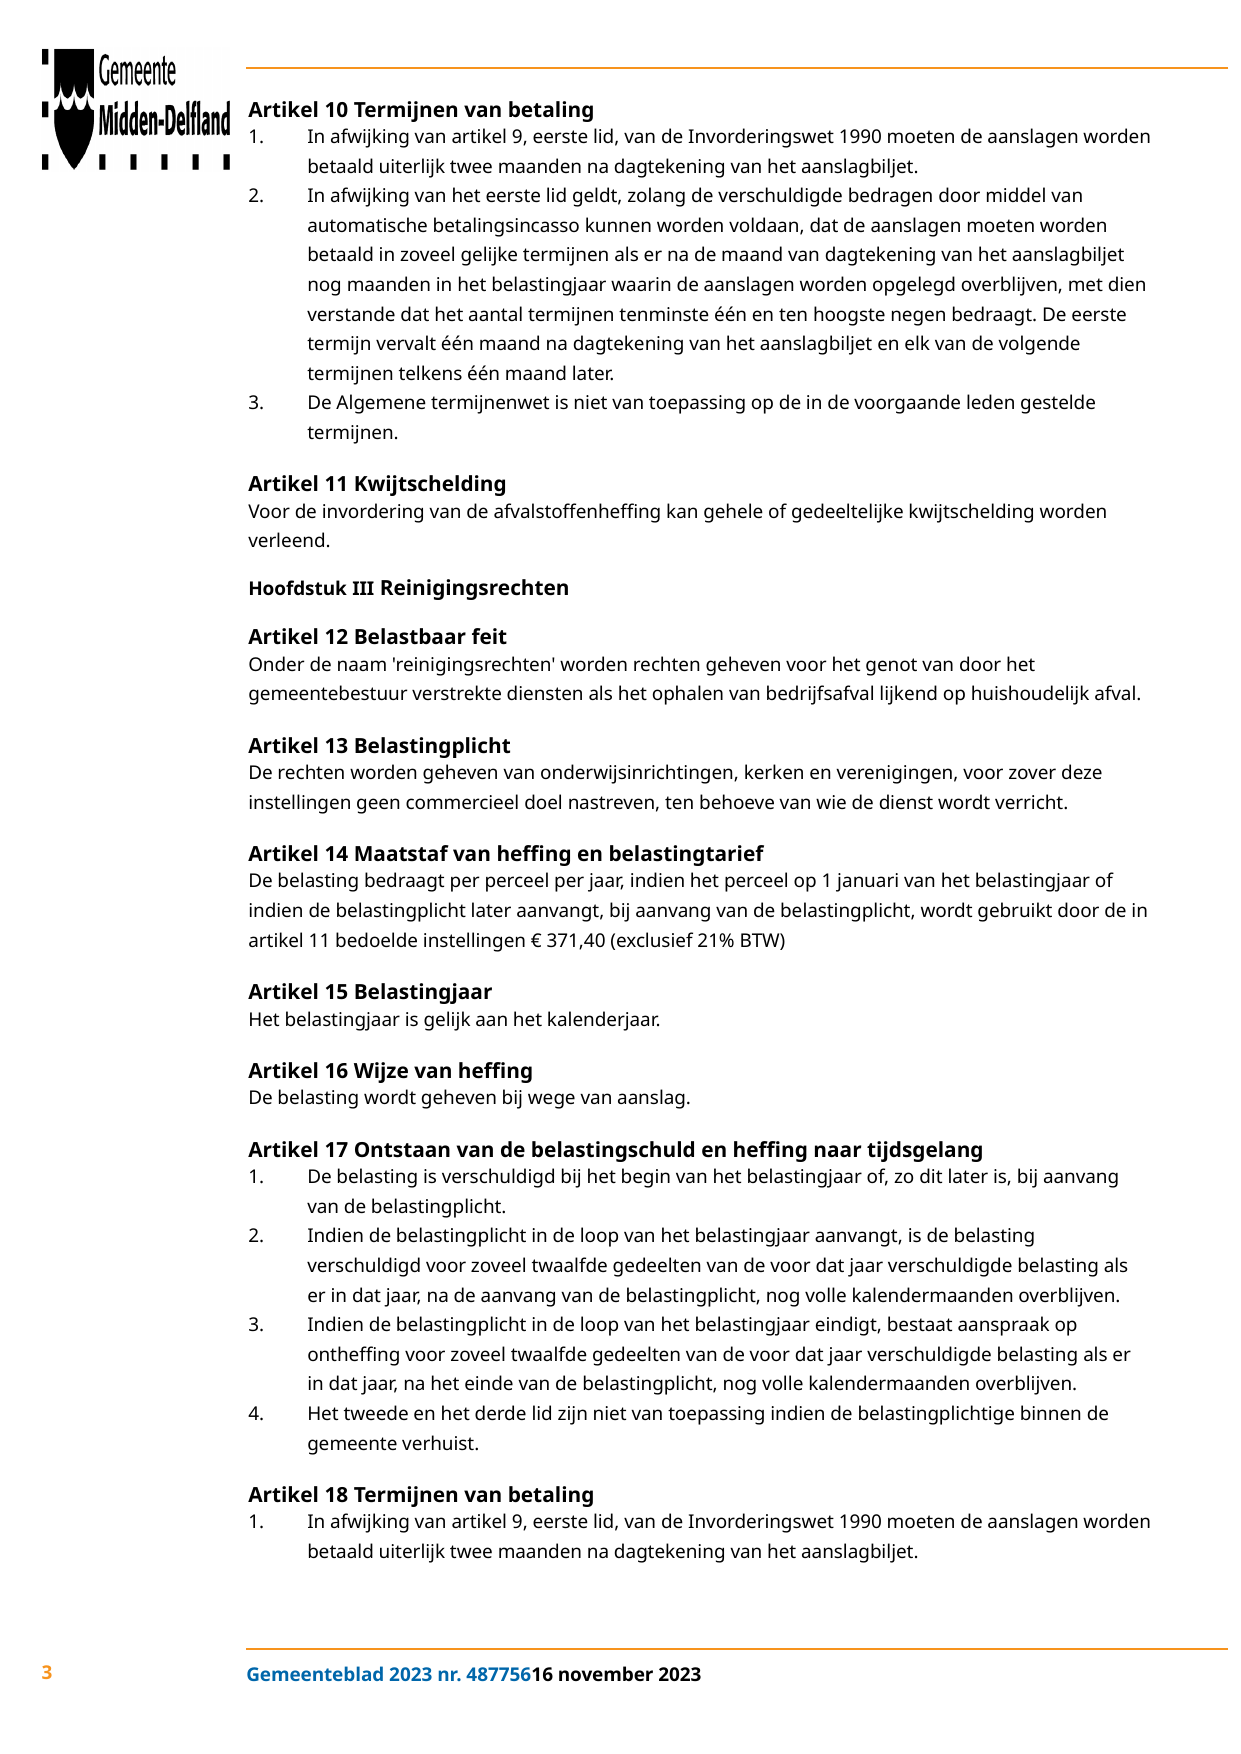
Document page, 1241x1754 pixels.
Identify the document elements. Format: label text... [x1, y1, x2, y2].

list Indien de belastingplicht in de loop van het belastingjaar eindigt, bestaat aanspraak op ontheffing voor zoveel twaalfde gedeelten van de voor dat jaar verschuldigde belasting als er in dat jaar, na het einde van de belastingplicht, nog volle kalendermaanden overblijven. [248, 1311, 1152, 1396]
list De Algemene termijnenwet is niet van toepassing op de in de voorgaande leden gestelde termijnen. [248, 389, 1152, 445]
text Artikel 15 Belastingjaar [248, 977, 1152, 1006]
picture [41, 47, 231, 172]
text De rechten worden geheven van onderwijsinrichtingen, kerken en verenigingen, voor zover deze instellingen geen commercieel doel nastreven, ten behoeve van wie de dienst wordt verricht. [248, 759, 1152, 814]
text Artikel 16 Wijze van heffing [248, 1056, 1152, 1084]
list Indien de belastingplicht in de loop van het belastingjaar aanvangt, is de belasting verschuldigd voor zoveel twaalfde gedeelten van de voor dat jaar verschuldigde belasting als er in dat jaar, na de aanvang van de belastingplicht, nog volle kalendermaanden overblijven. [248, 1223, 1152, 1307]
list In afwijking van het eerste lid geldt, zolang de verschuldigde bedragen door middel van automatische betalingsincasso kunnen worden voldaan, dat de aanslagen moeten worden betaald in zoveel gelijke termijnen als er na de maand van dagtekening van het aanslagbiljet nog maanden in het belastingjaar waarin de aanslagen worden opgelegd overblijven, met dien verstande dat het aantal termijnen tenminste één en ten hoogste negen bedraagt. De eerste termijn vervalt één maand na dagtekening van het aanslagbiljet en elk van de volgende termijnen telkens één maand later. [248, 182, 1152, 386]
text De belasting wordt geheven bij wege van aanslag. [248, 1084, 1152, 1110]
text Artikel 17 Ontstaan van de belastingschuld en heffing naar tijdsgelang [248, 1135, 1152, 1163]
list Het tweede en het derde lid zijn niet van toepassing indien de belastingplichtige binnen de gemeente verhuist. [248, 1400, 1152, 1455]
text De belasting bedraagt per perceel per jaar, indien het perceel op 1 januari van het belastingjaar of indien de belastingplicht later aanvangt, bij aanvang van de belastingplicht, wordt gebruikt door de in artikel 11 bedoelde instellingen € 371,40 (exclusief 21% BTW) [248, 868, 1152, 953]
list De belasting is verschuldigd bij het begin van het belastingjaar of, zo dit later is, bij aanvang van de belastingplicht. [248, 1163, 1152, 1219]
list In afwijking van artikel 9, eerste lid, van de Invorderingswet 1990 moeten de aanslagen worden betaald uiterlijk twee maanden na dagtekening van het aanslagbiljet. [248, 123, 1152, 178]
text Het belastingjaar is gelijk aan het kalenderjaar. [248, 1006, 1152, 1031]
text Hoofdstuk III Reinigingsrechten [248, 573, 1152, 602]
text Artikel 18 Termijnen van betaling [248, 1480, 1152, 1508]
text Onder de naam 'reinigingsrechten' worden rechten geheven voor het genot van door het gemeentebestuur verstrekte diensten als het ophalen van bedrijfsafval lijkend op huishoudelijk afval. [248, 651, 1152, 706]
list In afwijking van artikel 9, eerste lid, van de Invorderingswet 1990 moeten de aanslagen worden betaald uiterlijk twee maanden na dagtekening van het aanslagbiljet. [248, 1508, 1152, 1564]
text Voor de invordering van de afvalstoffenheffing kan gehele of gedeeltelijke kwijtschelding worden verleend. [248, 498, 1152, 553]
text Artikel 14 Maatstaf van heffing en belastingtarief [248, 839, 1152, 868]
text Artikel 13 Belastingplicht [248, 731, 1152, 759]
text Artikel 11 Kwijtschelding [248, 469, 1152, 498]
text Artikel 10 Termijnen van betaling [248, 95, 1152, 123]
text Artikel 12 Belastbaar feit [248, 622, 1152, 651]
